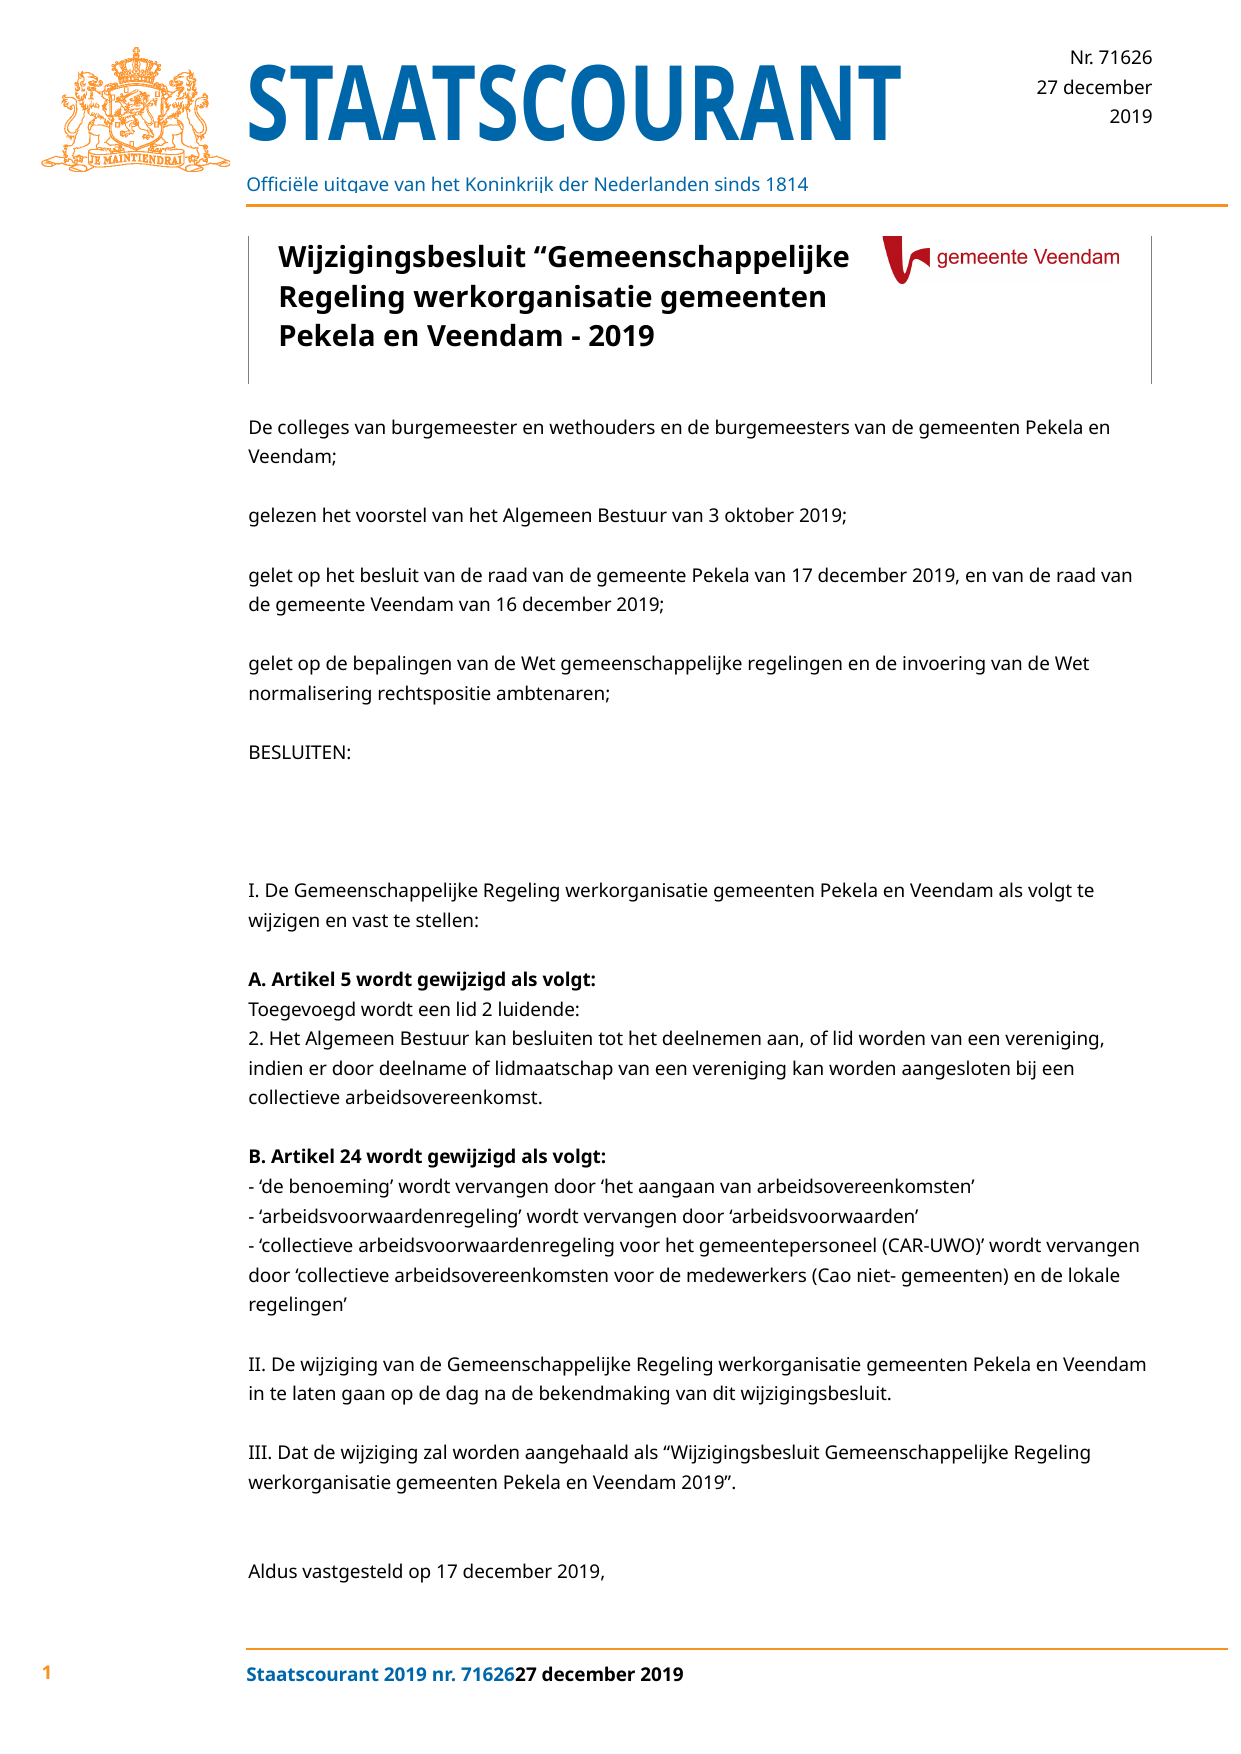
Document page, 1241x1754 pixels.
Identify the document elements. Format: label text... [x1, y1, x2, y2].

text - ‘de benoeming’ wordt vervangen door ‘het aangaan van arbeidsovereenkomsten’ [248, 1173, 1152, 1199]
text - ‘arbeidsvoorwaardenregeling’ wordt vervangen door ‘arbeidsvoorwaarden’ [248, 1203, 1152, 1228]
text - ‘collectieve arbeidsvoorwaardenregeling voor het gemeentepersoneel (CAR-UWO)’ wordt vervangen door ‘collectieve arbeidsovereenkomsten voor de medewerkers (Cao niet- gemeenten) en de lokale regelingen’ [248, 1232, 1152, 1317]
picture [882, 236, 1119, 284]
text De colleges van burgemeester en wethouders en de burgemeesters van de gemeenten Pekela en Veendam; [248, 414, 1152, 469]
text BESLUITEN: [248, 739, 1152, 765]
text A. Artikel 5 wordt gewijzigd als volgt: [248, 966, 1152, 992]
text B. Artikel 24 wordt gewijzigd als volgt: [248, 1144, 1152, 1169]
text 2. Het Algemeen Bestuur kan besluiten tot het deelnemen aan, of lid worden van een vereniging, indien er door deelname of lidmaatschap van een vereniging kan worden aangesloten bij een collectieve arbeidsovereenkomst. [248, 1025, 1152, 1110]
text II. De wijziging van de Gemeenschappelijke Regeling werkorganisatie gemeenten Pekela en Veendam in te laten gaan op de dag na de bekendmaking van dit wijzigingsbesluit. [248, 1351, 1152, 1406]
text I. De Gemeenschappelijke Regeling werkorganisatie gemeenten Pekela en Veendam als volgt te wijzigen en vast te stellen: [248, 877, 1152, 933]
table_header [850, 236, 1151, 384]
table_header Wijzigingsbesluit “Gemeenschappelijke Regeling werkorganisatie gemeenten Pekela en Veendam - 2019 [249, 236, 850, 384]
text III. Dat de wijziging zal worden aangehaald als “Wijzigingsbesluit Gemeenschappelijke Regeling werkorganisatie gemeenten Pekela en Veendam 2019”. [248, 1439, 1152, 1495]
text Toegevoegd wordt een lid 2 luidende: [248, 996, 1152, 1021]
text Aldus vastgesteld op 17 december 2019, [248, 1558, 1152, 1583]
text gelezen het voorstel van het Algemeen Bestuur van 3 oktober 2019; [248, 503, 1152, 528]
text gelet op het besluit van de raad van de gemeente Pekela van 17 december 2019, en van de raad van de gemeente Veendam van 16 december 2019; [248, 562, 1152, 617]
picture [41, 47, 231, 172]
text gelet op de bepalingen van de Wet gemeenschappelijke regelingen en de invoering van de Wet normalisering rechtspositie ambtenaren; [248, 651, 1152, 706]
